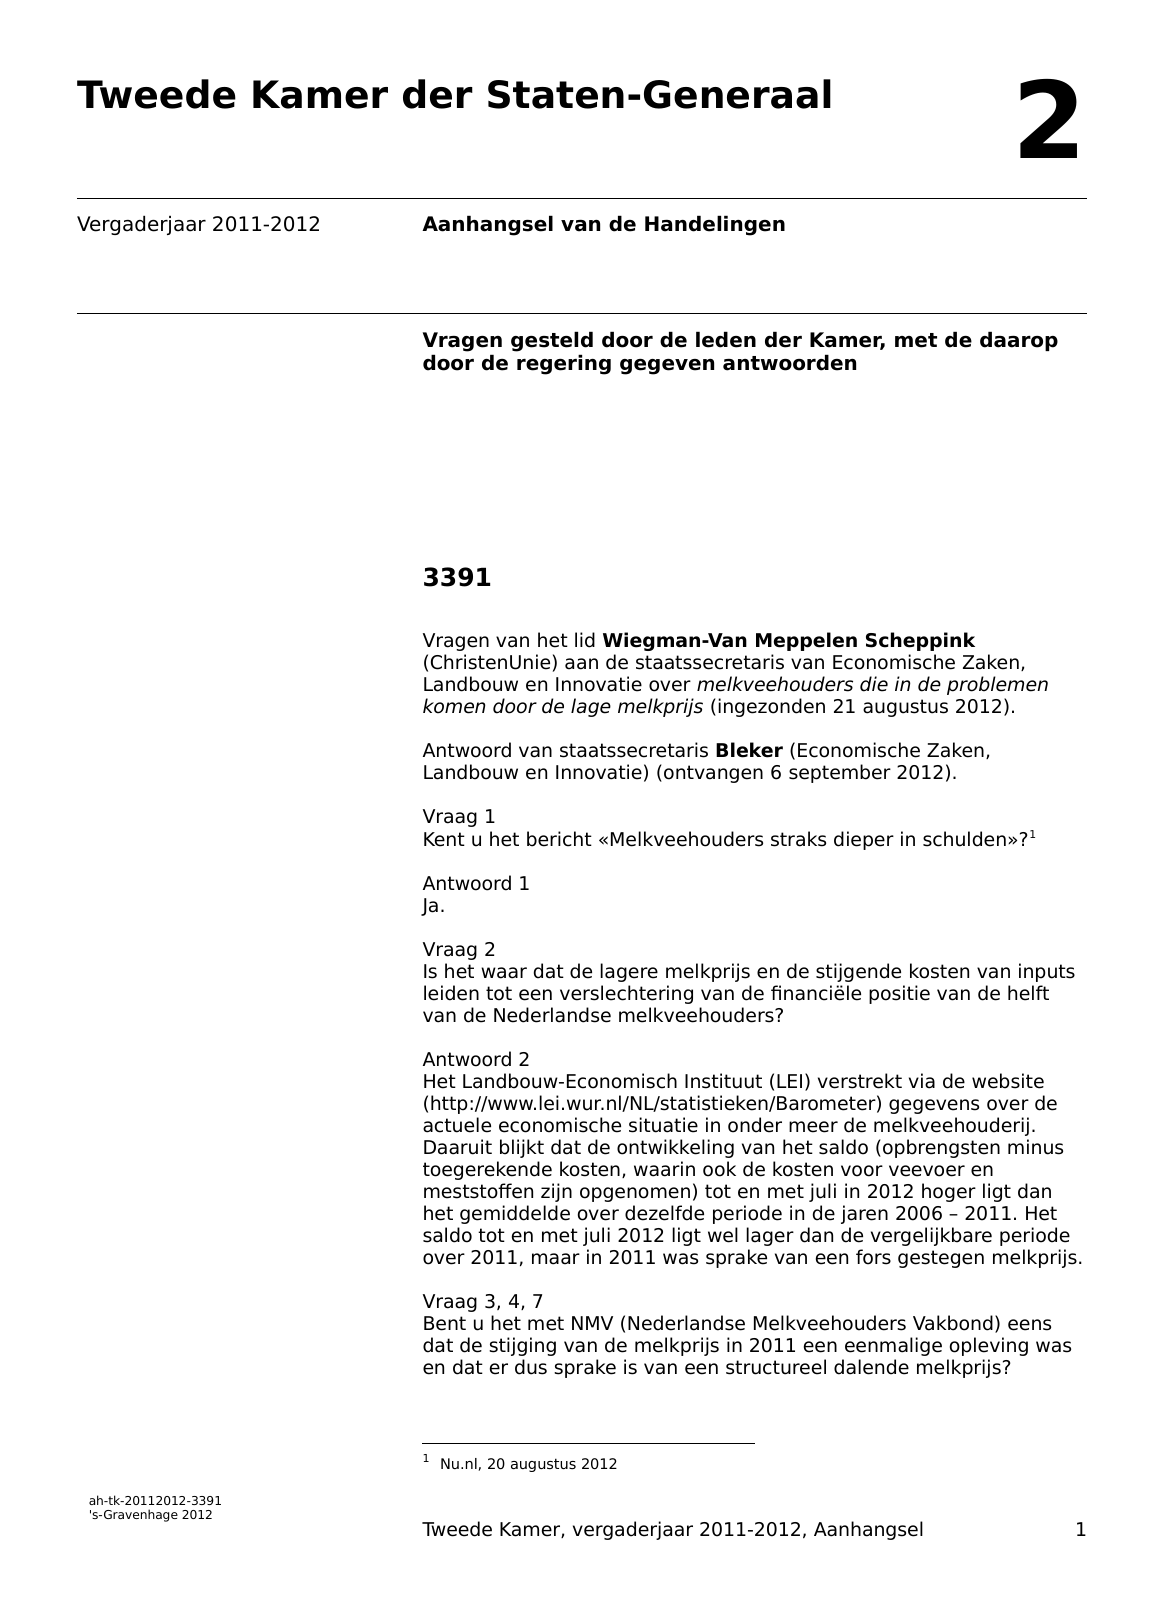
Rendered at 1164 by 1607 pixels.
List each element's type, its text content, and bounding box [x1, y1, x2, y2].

text Vraag 3, 4, 7 [422, 1291, 1087, 1313]
text Antwoord 1 [422, 873, 1087, 894]
text 's-Gravenhage 2012 [88, 1508, 323, 1522]
text Vragen van het lid Wiegman-Van Meppelen Scheppink (ChristenUnie) aan de staatssecretaris van Economische Zaken, Landbouw en Innovatie over melkveehouders die in de problemen komen door de lage melkprijs (ingezonden 21 augustus 2012). [422, 630, 1087, 718]
table_cell [77, 314, 422, 375]
text Kent u het bericht «Melkveehouders straks dieper in schulden»? [422, 828, 1087, 850]
table_cell Vergaderjaar 2011-2012 [77, 199, 422, 313]
table_cell Aanhangsel van de Handelingen [422, 199, 1087, 313]
text Ja. [422, 894, 1087, 917]
text Antwoord 2 [422, 1049, 1087, 1071]
text Het Landbouw-Economisch Instituut (LEI) verstrekt via de website (http://www.lei.wur.nl/NL/statistieken/Barometer) gegevens over de actuele economische situatie in onder meer de melkveehouderij. Daaruit blijkt dat de ontwikkeling van het saldo (opbrengsten minus toegerekende kosten, waarin ook de kosten voor veevoer en meststoffen zijn opgenomen) tot en met juli in 2012 hoger ligt dan het gemiddelde over dezelfde periode in de jaren 2006 – 2011. Het saldo tot en met juli 2012 ligt wel lager dan de vergelijkbare periode over 2011, maar in 2011 was sprake van een fors gestegen melkprijs. [422, 1071, 1087, 1269]
table_header Tweede Kamer der Staten-Generaal [77, 59, 886, 198]
text Is het waar dat de lagere melkprijs en de stijgende kosten van inputs leiden tot een verslechtering van de financiële positie van de helft van de Nederlandse melkveehouders? [422, 961, 1087, 1027]
text Vraag 1 [422, 806, 1087, 828]
text 3391 [422, 563, 1087, 592]
text Antwoord van staatssecretaris Bleker (Economische Zaken, Landbouw en Innovatie) (ontvangen 6 september 2012). [422, 740, 1087, 784]
table_header 2 [886, 59, 1087, 198]
table_cell Vragen gesteld door de leden der Kamer, met de daarop door de regering gegeven antwoorden [422, 314, 1087, 375]
text Bent u het met NMV (Nederlandse Melkveehouders Vakbond) eens dat de stijging van de melkprijs in 2011 een eenmalige opleving was en dat er dus sprake is van een structureel dalende melkprijs? [422, 1313, 1087, 1379]
text Nu.nl, 20 augustus 2012 [422, 1452, 1087, 1474]
text Vraag 2 [422, 939, 1087, 961]
text ah-tk-20112012-3391 [88, 1494, 323, 1508]
